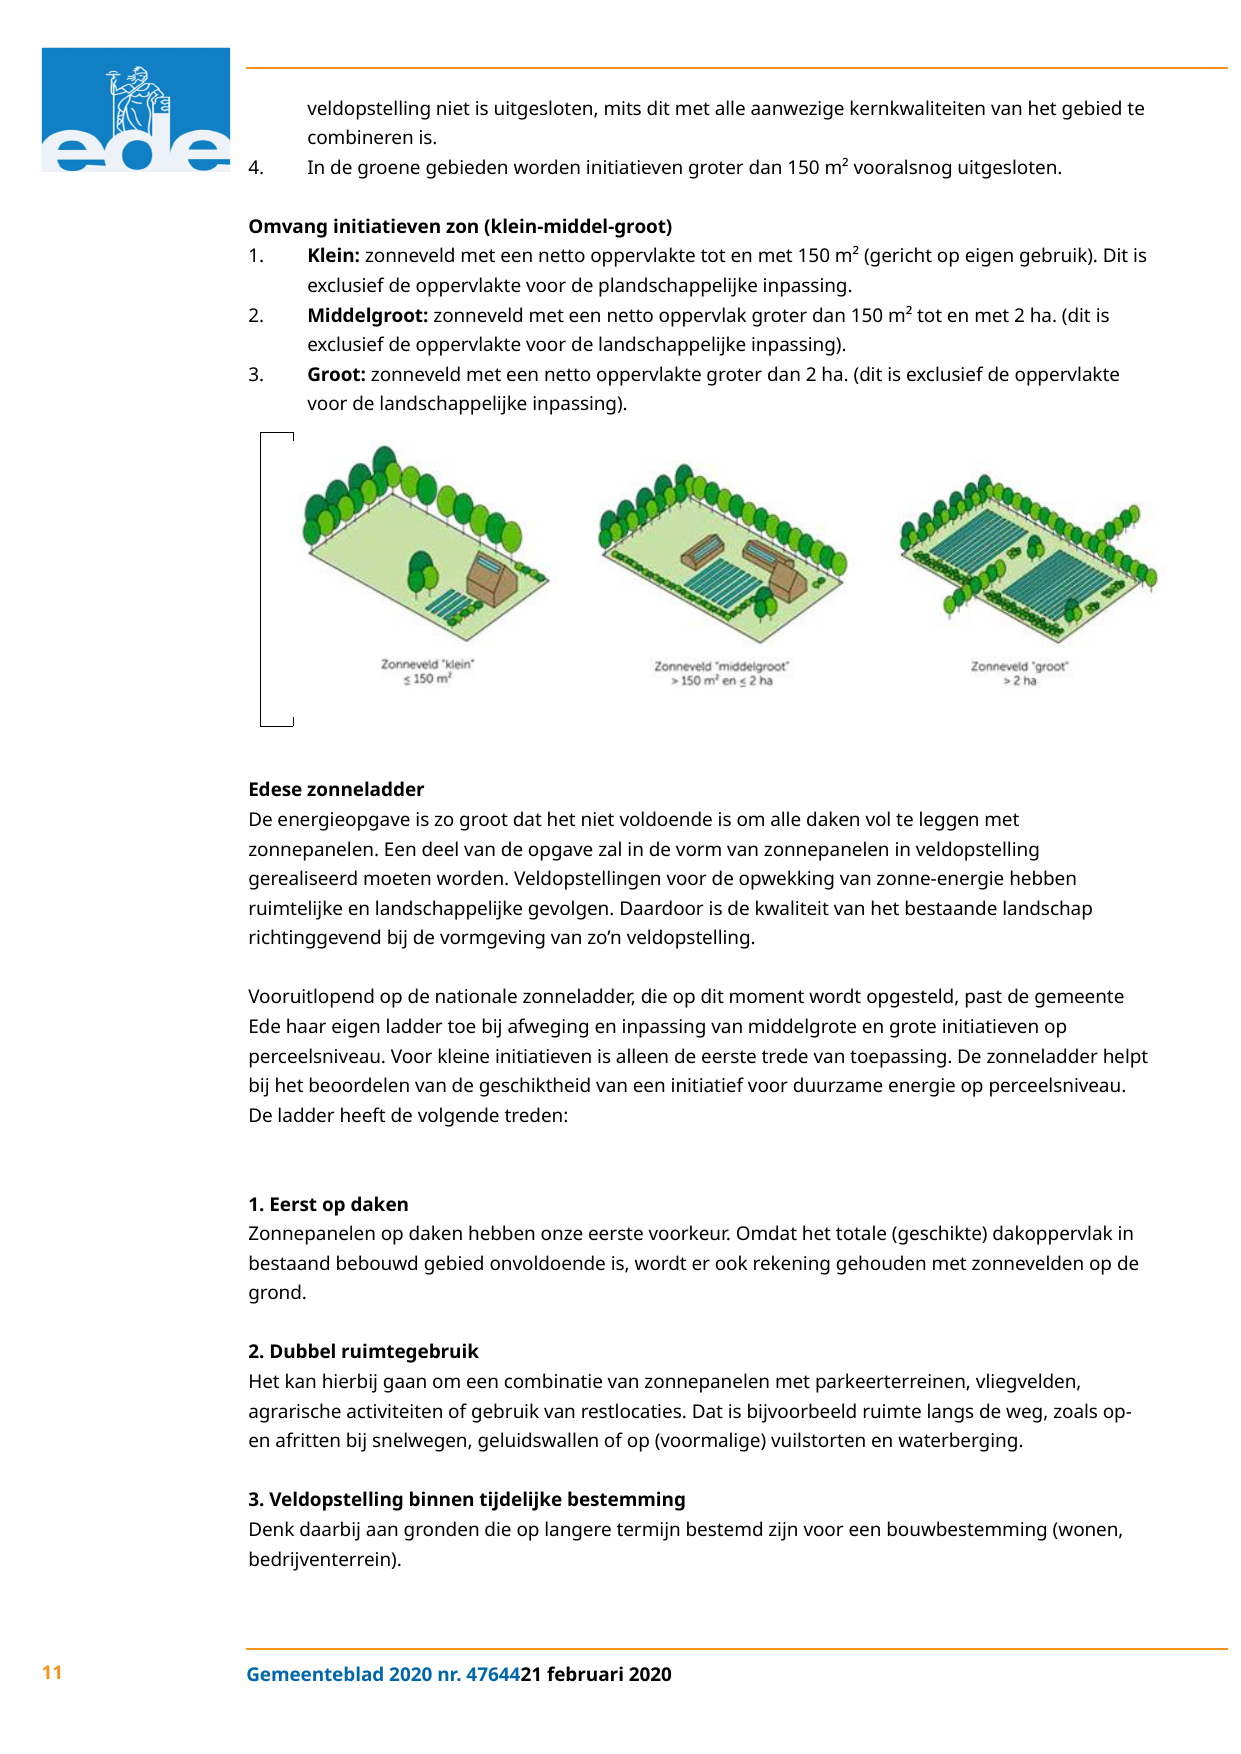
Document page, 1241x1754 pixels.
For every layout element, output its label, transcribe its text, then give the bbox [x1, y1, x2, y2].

text 2. Dubbel ruimtegebruik [248, 1339, 1152, 1364]
text 3. Veldopstelling binnen tijdelijke bestemming [248, 1487, 1152, 1512]
list veldopstelling niet is uitgesloten, mits dit met alle aanwezige kernkwaliteiten van het gebied te combineren is. [248, 95, 1152, 150]
text Denk daarbij aan gronden die op langere termijn bestemd zijn voor een bouwbestemming (wonen, bedrijventerrein). [248, 1516, 1152, 1571]
text De energieopgave is zo groot dat het niet voldoende is om alle daken vol te leggen met zonnepanelen. Een deel van de opgave zal in de vorm van zonnepanelen in veldopstelling gerealiseerd moeten worden. Veldopstellingen voor de opwekking van zonne-energie hebben ruimtelijke en landschappelijke gevolgen. Daardoor is de kwaliteit van het bestaande landschap richtinggevend bij de vormgeving van zo’n veldopstelling. [248, 806, 1152, 950]
list Klein: zonneveld met een netto oppervlakte tot en met 150 m² (gericht op eigen gebruik). Dit is exclusief de oppervlakte voor de plandschappelijke inpassing. [248, 243, 1152, 298]
list Groot: zonneveld met een netto oppervlakte groter dan 2 ha. (dit is exclusief de oppervlakte voor de landschappelijke inpassing). [248, 361, 1152, 416]
text Vooruitlopend op de nationale zonneladder, die op dit moment wordt opgesteld, past de gemeente Ede haar eigen ladder toe bij afweging en inpassing van middelgrote en grote initiatieven op perceelsniveau. Voor kleine initiatieven is alleen de eerste trede van toepassing. De zonneladder helpt bij het beoordelen van de geschiktheid van een initiatief voor duurzame energie op perceelsniveau. De ladder heeft de volgende treden: [248, 984, 1152, 1128]
text Zonnepanelen op daken hebben onze eerste voorkeur. Omdat het totale (geschikte) dakoppervlak in bestaand bebouwd gebied onvoldoende is, wordt er ook rekening gehouden met zonnevelden op de grond. [248, 1220, 1152, 1305]
list In de groene gebieden worden initiatieven groter dan 150 m² vooralsnog uitgesloten. [248, 154, 1152, 180]
picture [268, 441, 1173, 717]
picture [41, 47, 231, 172]
text Omvang initiatieven zon (klein-middel-groot) [248, 213, 1152, 239]
list Middelgroot: zonneveld met een netto oppervlak groter dan 150 m² tot en met 2 ha. (dit is exclusief de oppervlakte voor de landschappelijke inpassing). [248, 302, 1152, 357]
text Edese zonneladder [248, 777, 1152, 802]
text 1. Eerst op daken [248, 1191, 1152, 1216]
text Het kan hierbij gaan om een combinatie van zonnepanelen met parkeerterreinen, vliegvelden, agrarische activiteiten of gebruik van restlocaties. Dat is bijvoorbeeld ruimte langs de weg, zoals op- en afritten bij snelwegen, geluidswallen of op (voormalige) vuilstorten en waterberging. [248, 1368, 1152, 1453]
